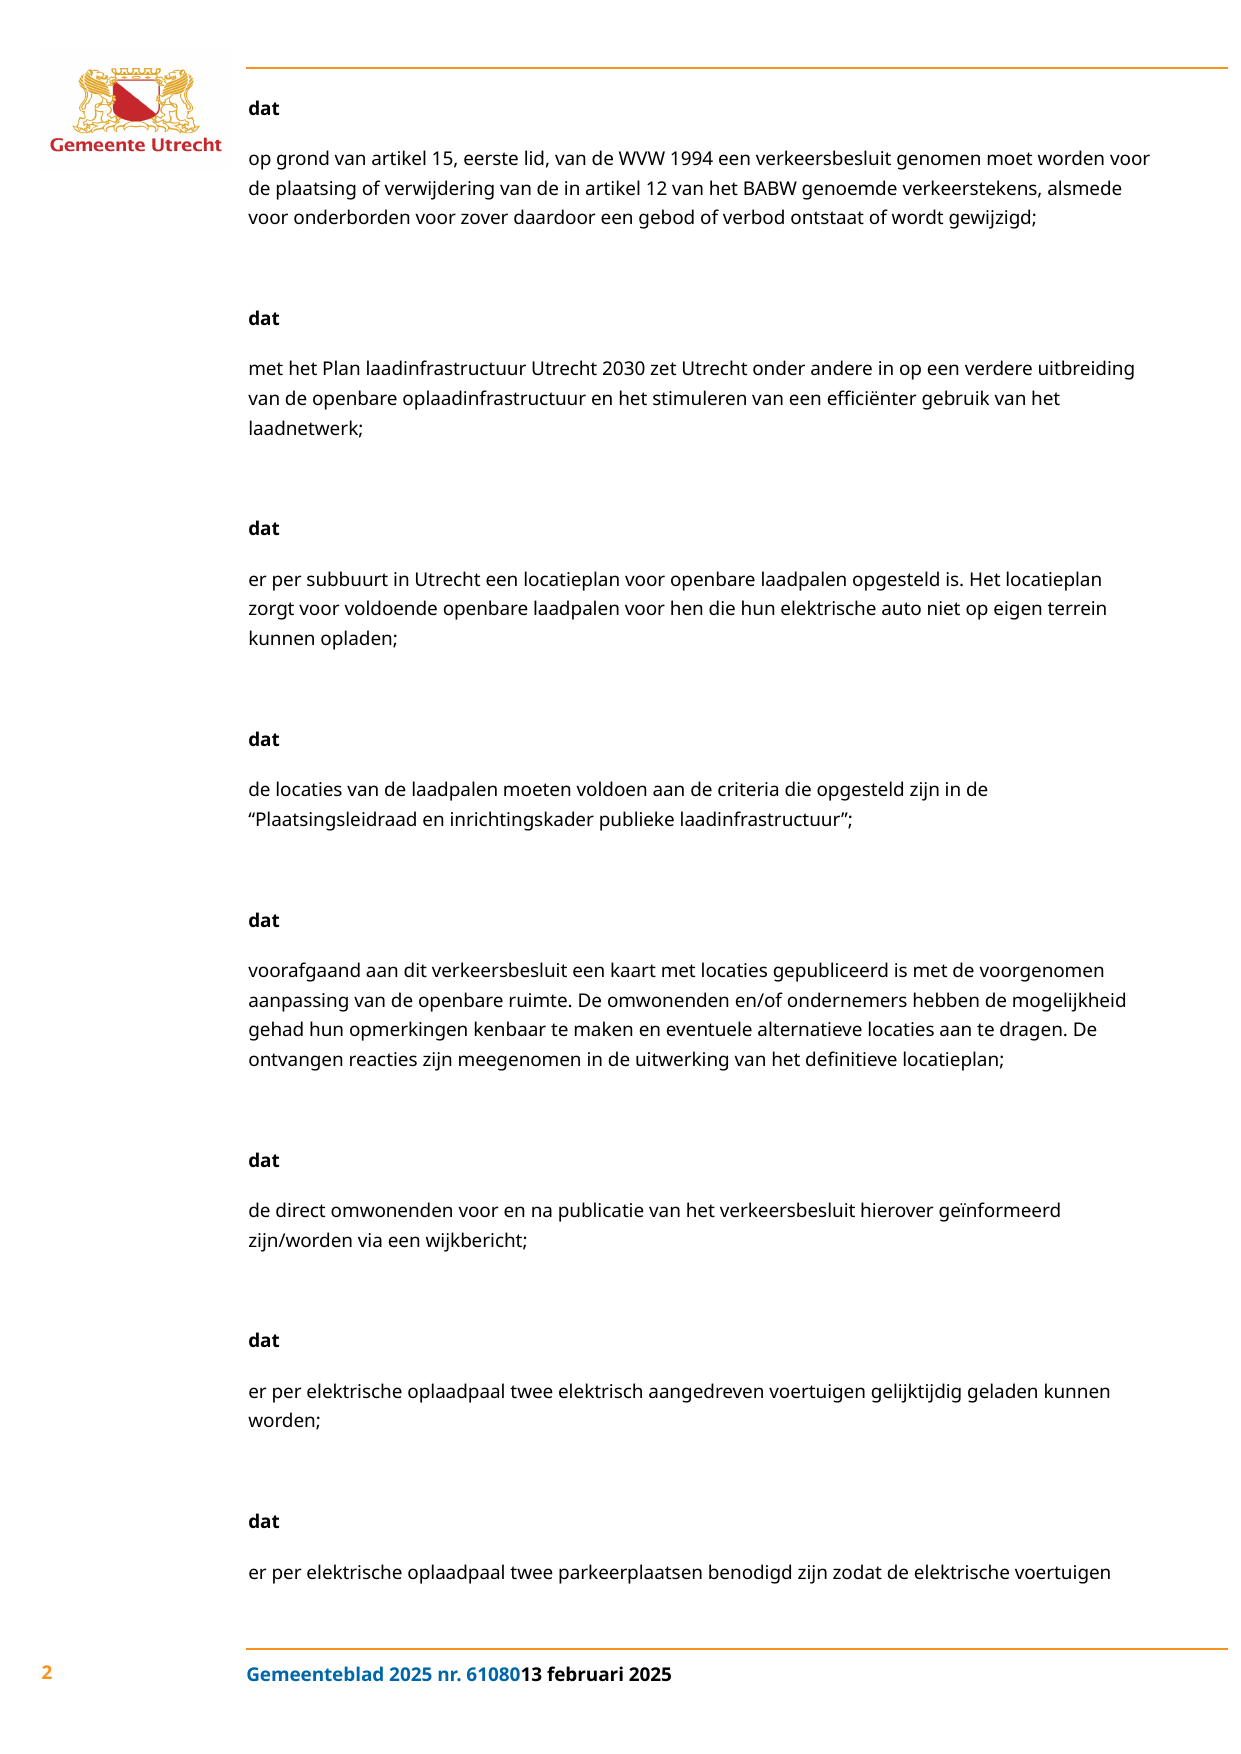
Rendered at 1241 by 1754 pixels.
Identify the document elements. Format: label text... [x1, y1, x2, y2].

text de locaties van de laadpalen moeten voldoen aan de criteria die opgesteld zijn in de “Plaatsingsleidraad en inrichtingskader publieke laadinfrastructuur”; [248, 776, 1152, 832]
text dat [248, 726, 1152, 752]
text de direct omwonenden voor en na publicatie van het verkeersbesluit hierover geïnformeerd zijn/worden via een wijkbericht; [248, 1197, 1152, 1253]
text dat [248, 95, 1152, 121]
text dat [248, 1508, 1152, 1534]
text er per subbuurt in Utrecht een locatieplan voor openbare laadpalen opgesteld is. Het locatieplan zorgt voor voldoende openbare laadpalen voor hen die hun elektrische auto niet op eigen terrein kunnen opladen; [248, 566, 1152, 651]
text met het Plan laadinfrastructuur Utrecht 2030 zet Utrecht onder andere in op een verdere uitbreiding van de openbare oplaadinfrastructuur en het stimuleren van een efficiënter gebruik van het laadnetwerk; [248, 356, 1152, 441]
text er per elektrische oplaadpaal twee parkeerplaatsen benodigd zijn zodat de elektrische voertuigen [248, 1559, 1152, 1585]
text dat [248, 516, 1152, 541]
text voorafgaand aan dit verkeersbesluit een kaart met locaties gepubliceerd is met de voorgenomen aanpassing van de openbare ruimte. De omwonenden en/of ondernemers hebben de mogelijkheid gehad hun opmerkingen kenbaar te maken en eventuele alternatieve locaties aan te dragen. De ontvangen reacties zijn meegenomen in de uitwerking van het definitieve locatieplan; [248, 957, 1152, 1072]
text dat [248, 1328, 1152, 1353]
picture [41, 47, 231, 172]
text er per elektrische oplaadpaal twee elektrisch aangedreven voertuigen gelijktijdig geladen kunnen worden; [248, 1378, 1152, 1433]
text dat [248, 305, 1152, 331]
text op grond van artikel 15, eerste lid, van de WVW 1994 een verkeersbesluit genomen moet worden voor de plaatsing of verwijdering van de in artikel 12 van het BABW genoemde verkeerstekens, alsmede voor onderborden voor zover daardoor een gebod of verbod ontstaat of wordt gewijzigd; [248, 145, 1152, 230]
text dat [248, 1147, 1152, 1173]
text dat [248, 907, 1152, 933]
